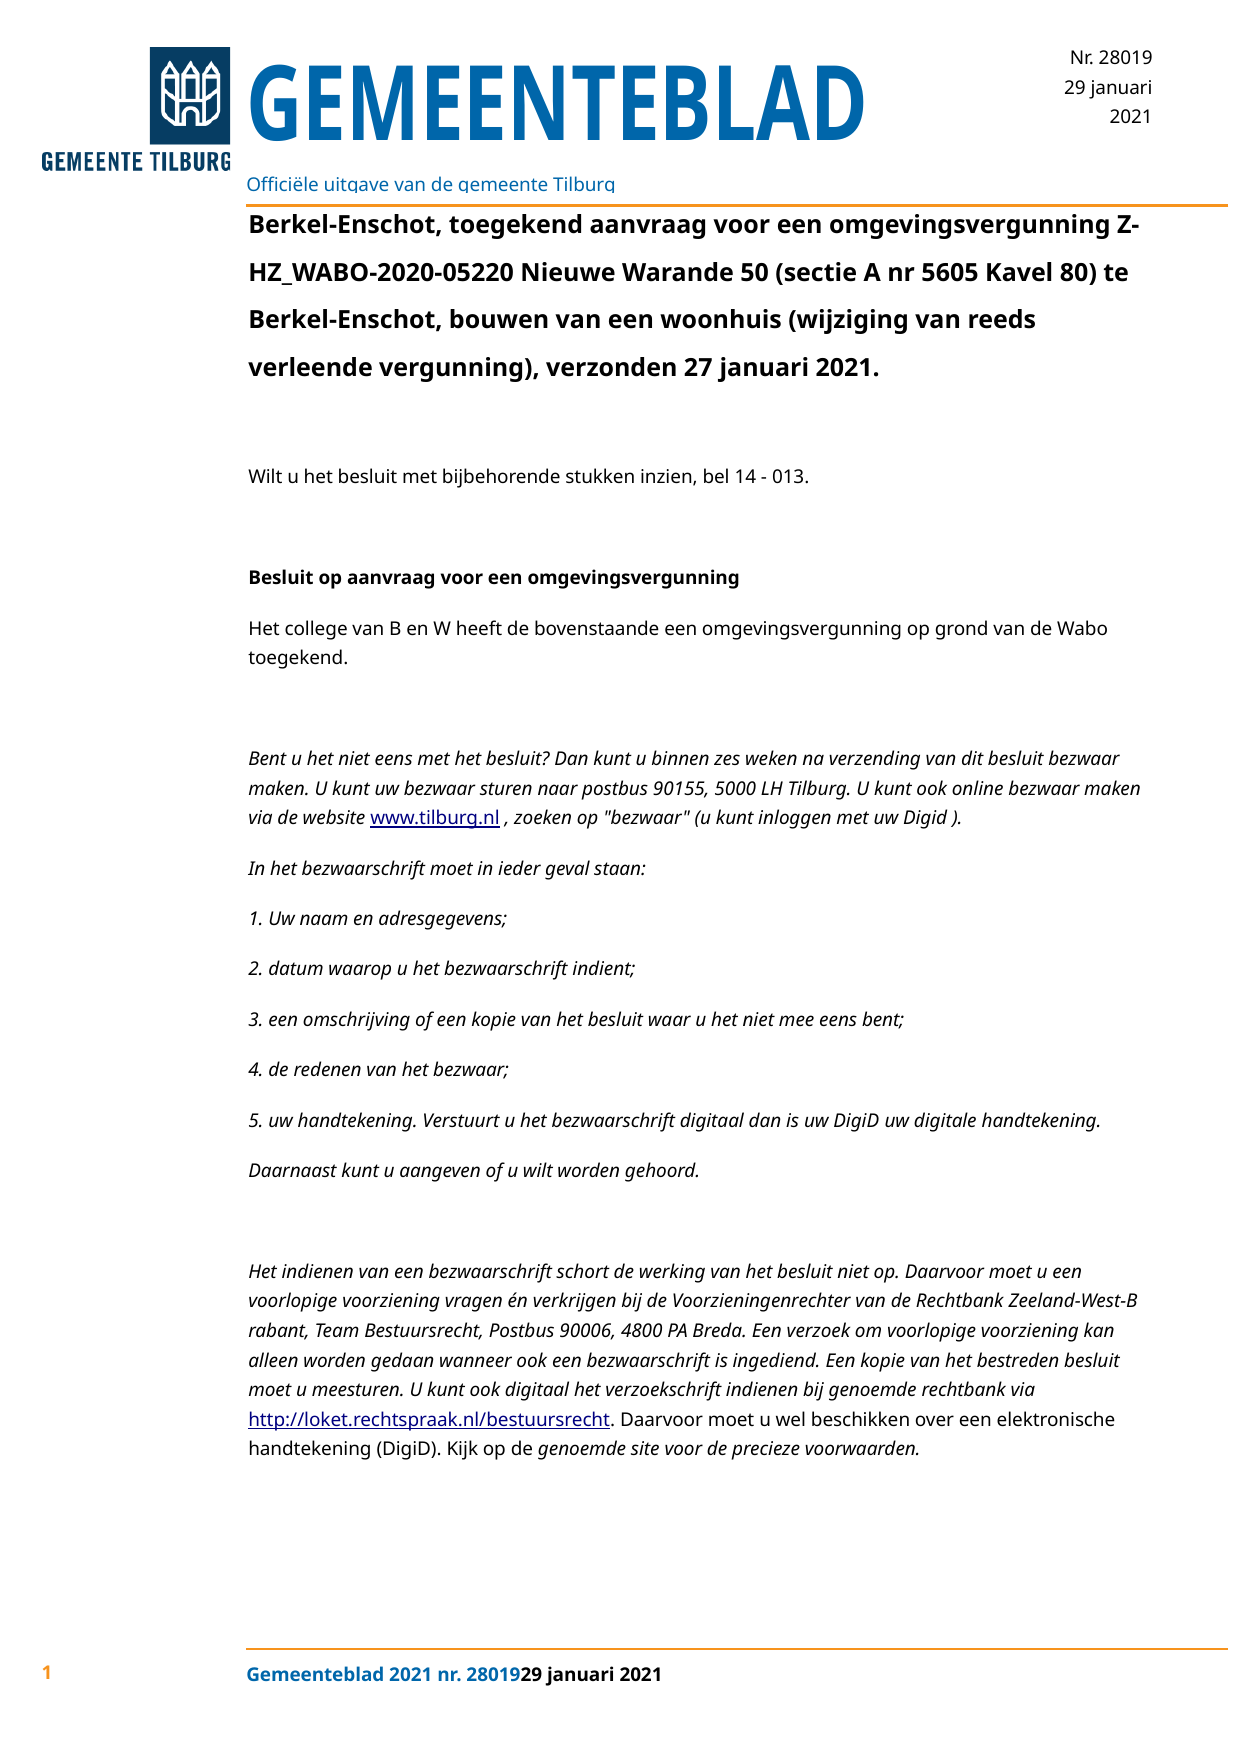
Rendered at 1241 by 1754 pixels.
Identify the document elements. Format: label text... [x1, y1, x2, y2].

text Daarnaast kunt u aangeven of u wilt worden gehoord. [248, 1157, 1152, 1183]
text 1. Uw naam en adresgegevens; [248, 905, 1152, 931]
text Het indienen van een bezwaarschrift schort de werking van het besluit niet op. Daarvoor moet u een voorlopige voorziening vragen én verkrijgen bij de Voorzieningenrechter van de Rechtbank Zeeland-West-B rabant, Team Bestuursrecht, Postbus 90006, 4800 PA Breda. Een verzoek om voorlopige voorziening kan alleen worden gedaan wanneer ook een bezwaarschrift is ingediend. Een kopie van het bestreden besluit moet u meesturen. U kunt ook digitaal het verzoekschrift indienen bij genoemde rechtbank via http://loket.rechtspraak.nl/bestuursrecht. Daarvoor moet u wel beschikken over een elektronische handtekening (DigiD). Kijk op de genoemde site voor de precieze voorwaarden. [248, 1258, 1152, 1461]
text In het bezwaarschrift moet in ieder geval staan: [248, 855, 1152, 881]
text 3. een omschrijving of een kopie van het besluit waar u het niet mee eens bent; [248, 1006, 1152, 1032]
text 2. datum waarop u het bezwaarschrift indient; [248, 956, 1152, 981]
text Bent u het niet eens met het besluit? Dan kunt u binnen zes weken na verzending van dit besluit bezwaar maken. U kunt uw bezwaar sturen naar postbus 90155, 5000 LH Tilburg. U kunt ook online bezwaar maken via de website www.tilburg.nl , zoeken op "bezwaar" (u kunt inloggen met uw Digid ). [248, 745, 1152, 830]
text 4. de redenen van het bezwaar; [248, 1056, 1152, 1082]
text 5. uw handtekening. Verstuurt u het bezwaarschrift digitaal dan is uw DigiD uw digitale handtekening. [248, 1107, 1152, 1133]
picture [41, 47, 231, 172]
text Wilt u het besluit met bijbehorende stukken inzien, bel 14 - 013. [248, 463, 1152, 489]
text Het college van B en W heeft de bovenstaande een omgevingsvergunning op grond van de Wabo toegekend. [248, 615, 1152, 670]
text Berkel-Enschot, toegekend aanvraag voor een omgevingsvergunning Z-HZ_WABO-2020-05220 Nieuwe Warande 50 (sectie A nr 5605 Kavel 80) te Berkel-Enschot, bouwen van een woonhuis (wijziging van reeds verleende vergunning), verzonden 27 januari 2021. [248, 207, 1152, 384]
text Besluit op aanvraag voor een omgevingsvergunning [248, 564, 1152, 590]
